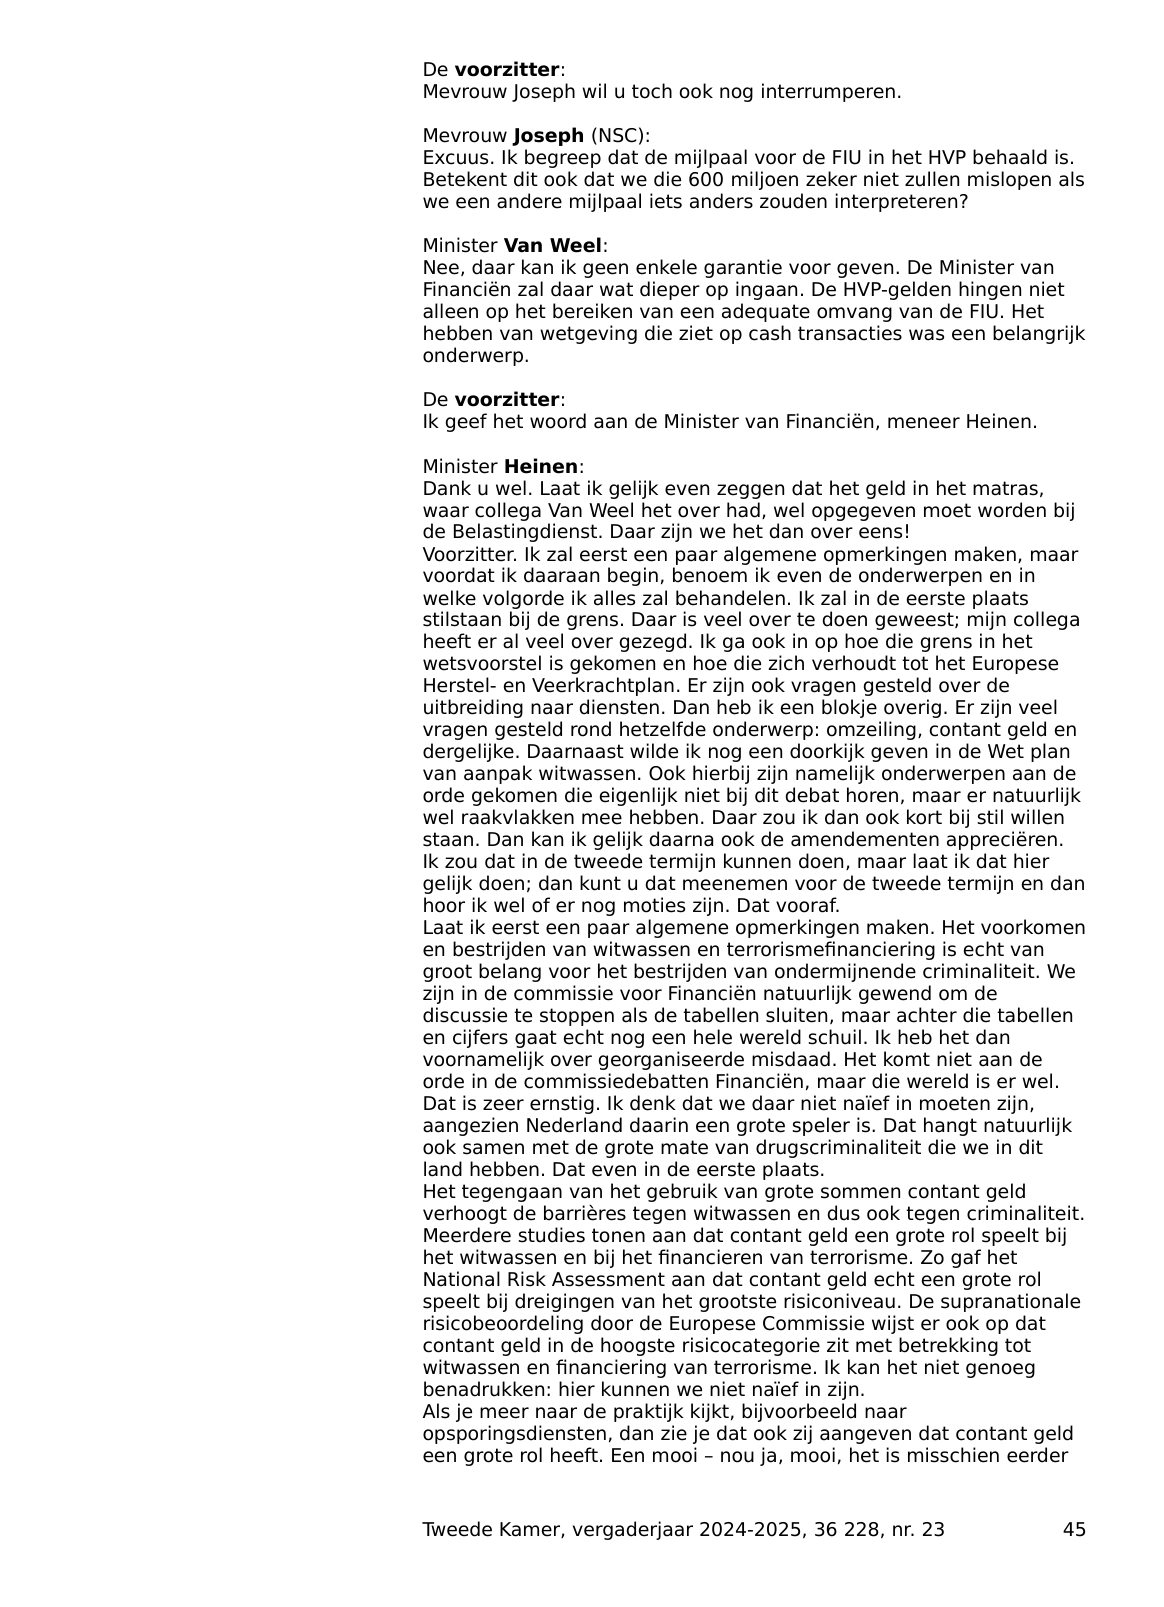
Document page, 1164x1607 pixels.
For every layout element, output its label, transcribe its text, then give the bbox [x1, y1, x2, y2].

text Mevrouw Joseph wil u toch ook nog interrumperen. [422, 81, 1087, 103]
text De voorzitter: [422, 59, 1087, 81]
text Als je meer naar de praktijk kijkt, bijvoorbeeld naar opsporingsdiensten, dan zie je dat ook zij aangeven dat contant geld een grote rol heeft. Een mooi – nou ja, mooi, het is misschien eerder [422, 1401, 1087, 1467]
text Ik geef het woord aan de Minister van Financiën, meneer Heinen. [422, 411, 1087, 433]
text Minister Van Weel: [422, 235, 1087, 257]
text Laat ik eerst een paar algemene opmerkingen maken. Het voorkomen en bestrijden van witwassen en terrorismefinanciering is echt van groot belang voor het bestrijden van ondermijnende criminaliteit. We zijn in de commissie voor Financiën natuurlijk gewend om de discussie te stoppen als de tabellen sluiten, maar achter die tabellen en cijfers gaat echt nog een hele wereld schuil. Ik heb het dan voornamelijk over georganiseerde misdaad. Het komt niet aan de orde in de commissiedebatten Financiën, maar die wereld is er wel. Dat is zeer ernstig. Ik denk dat we daar niet naïef in moeten zijn, aangezien Nederland daarin een grote speler is. Dat hangt natuurlijk ook samen met de grote mate van drugscriminaliteit die we in dit land hebben. Dat even in de eerste plaats. [422, 917, 1087, 1181]
text Excuus. Ik begreep dat de mijlpaal voor de FIU in het HVP behaald is. Betekent dit ook dat we die 600 miljoen zeker niet zullen mislopen als we een andere mijlpaal iets anders zouden interpreteren? [422, 147, 1087, 213]
text De voorzitter: [422, 389, 1087, 411]
text Dank u wel. Laat ik gelijk even zeggen dat het geld in het matras, waar collega Van Weel het over had, wel opgegeven moet worden bij de Belastingdienst. Daar zijn we het dan over eens! [422, 477, 1087, 543]
text Het tegengaan van het gebruik van grote sommen contant geld verhoogt de barrières tegen witwassen en dus ook tegen criminaliteit. Meerdere studies tonen aan dat contant geld een grote rol speelt bij het witwassen en bij het financieren van terrorisme. Zo gaf het National Risk Assessment aan dat contant geld echt een grote rol speelt bij dreigingen van het grootste risiconiveau. De supranationale risicobeoordeling door de Europese Commissie wijst er ook op dat contant geld in de hoogste risicocategorie zit met betrekking tot witwassen en financiering van terrorisme. Ik kan het niet genoeg benadrukken: hier kunnen we niet naïef in zijn. [422, 1181, 1087, 1401]
text Voorzitter. Ik zal eerst een paar algemene opmerkingen maken, maar voordat ik daaraan begin, benoem ik even de onderwerpen en in welke volgorde ik alles zal behandelen. Ik zal in de eerste plaats stilstaan bij de grens. Daar is veel over te doen geweest; mijn collega heeft er al veel over gezegd. Ik ga ook in op hoe die grens in het wetsvoorstel is gekomen en hoe die zich verhoudt tot het Europese Herstel- en Veerkrachtplan. Er zijn ook vragen gesteld over de uitbreiding naar diensten. Dan heb ik een blokje overig. Er zijn veel vragen gesteld rond hetzelfde onderwerp: omzeiling, contant geld en dergelijke. Daarnaast wilde ik nog een doorkijk geven in de Wet plan van aanpak witwassen. Ook hierbij zijn namelijk onderwerpen aan de orde gekomen die eigenlijk niet bij dit debat horen, maar er natuurlijk wel raakvlakken mee hebben. Daar zou ik dan ook kort bij stil willen staan. Dan kan ik gelijk daarna ook de amendementen appreciëren. Ik zou dat in de tweede termijn kunnen doen, maar laat ik dat hier gelijk doen; dan kunt u dat meenemen voor de tweede termijn en dan hoor ik wel of er nog moties zijn. Dat vooraf. [422, 543, 1087, 917]
text Mevrouw Joseph (NSC): [422, 125, 1087, 147]
text Nee, daar kan ik geen enkele garantie voor geven. De Minister van Financiën zal daar wat dieper op ingaan. De HVP-gelden hingen niet alleen op het bereiken van een adequate omvang van de FIU. Het hebben van wetgeving die ziet op cash transacties was een belangrijk onderwerp. [422, 257, 1087, 367]
text Minister Heinen: [422, 456, 1087, 477]
